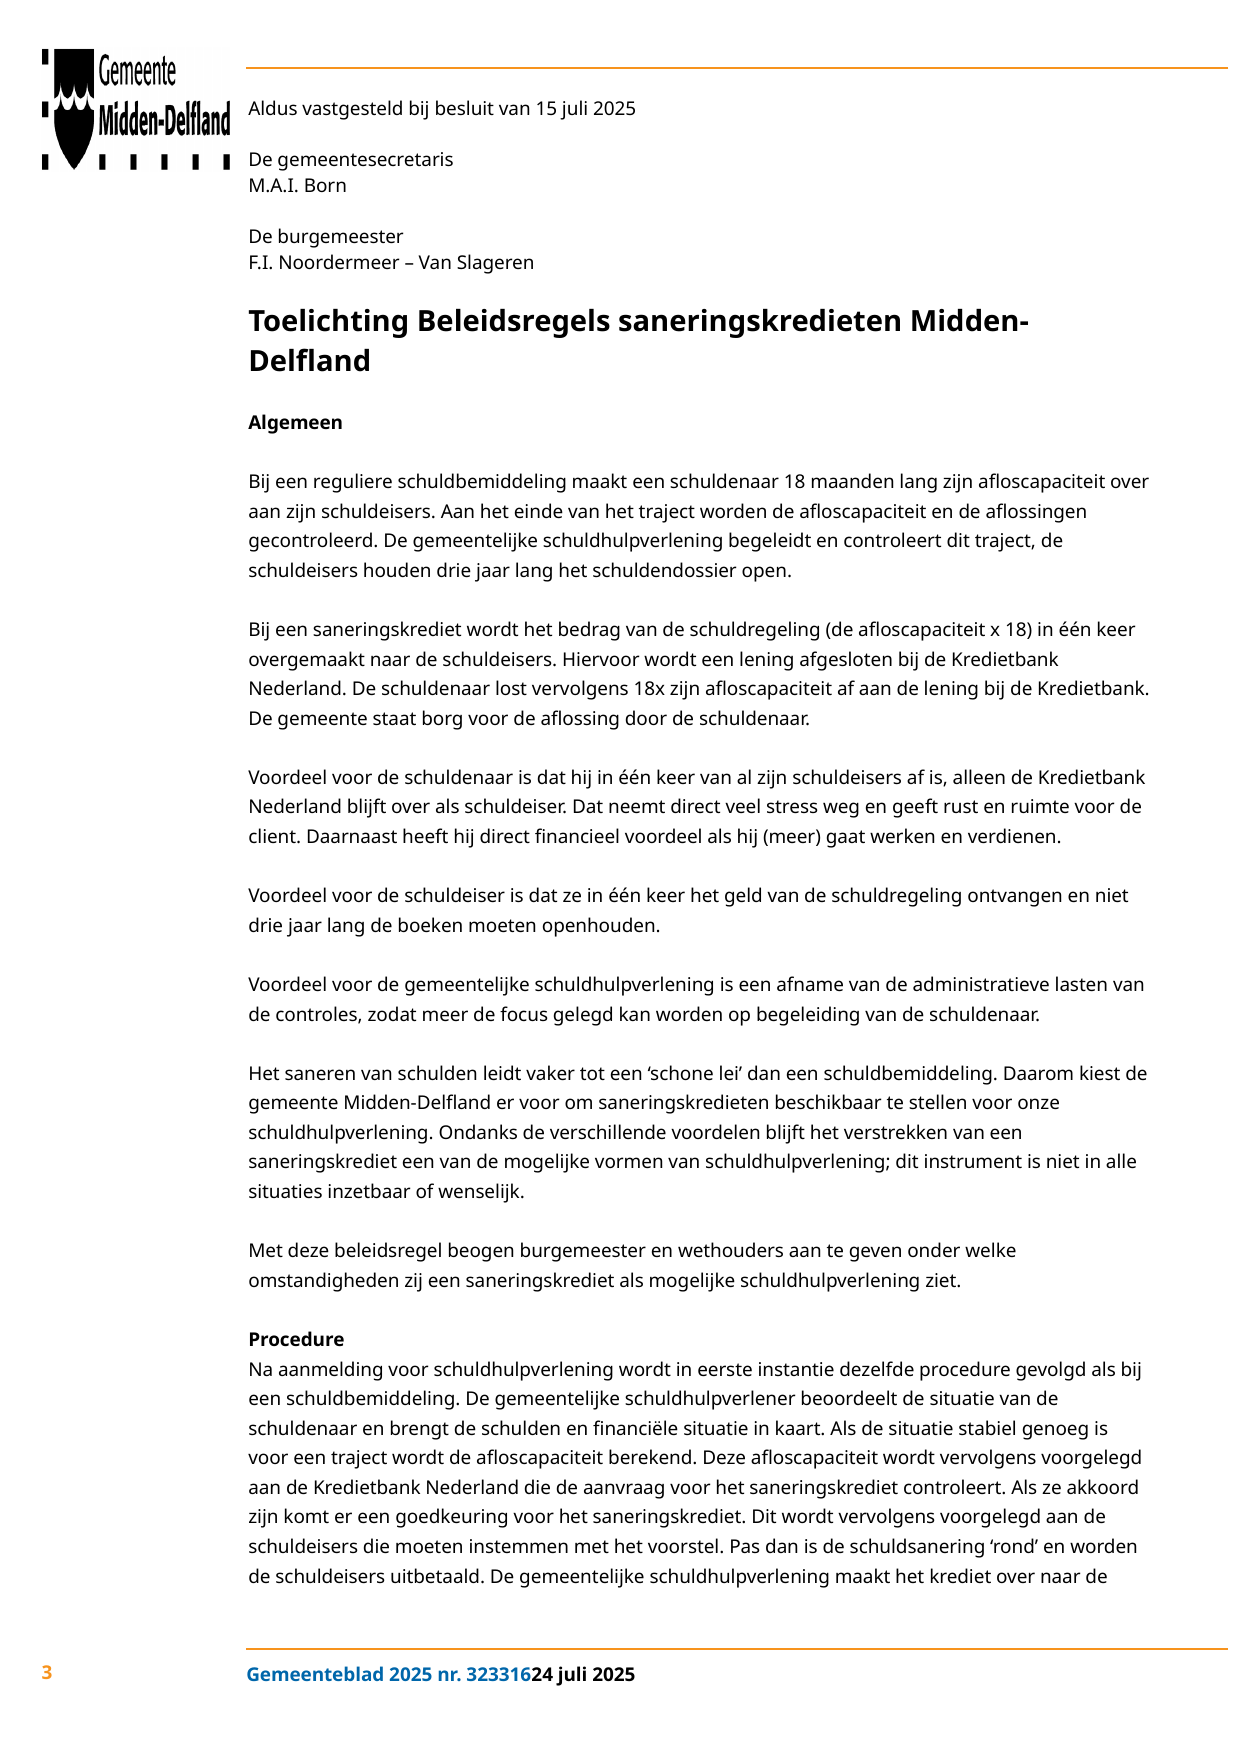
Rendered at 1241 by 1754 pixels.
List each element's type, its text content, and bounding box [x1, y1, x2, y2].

text Het saneren van schulden leidt vaker tot een ‘schone lei’ dan een schuldbemiddeling. Daarom kiest de gemeente Midden-Delfland er voor om saneringskredieten beschikbaar te stellen voor onze schuldhulpverlening. Ondanks de verschillende voordelen blijft het verstrekken van een saneringskrediet een van de mogelijke vormen van schuldhulpverlening; dit instrument is niet in alle situaties inzetbaar of wenselijk. [248, 1060, 1152, 1204]
text Na aanmelding voor schuldhulpverlening wordt in eerste instantie dezelfde procedure gevolgd als bij een schuldbemiddeling. De gemeentelijke schuldhulpverlener beoordeelt de situatie van de schuldenaar en brengt de schulden en financiële situatie in kaart. Als de situatie stabiel genoeg is voor een traject wordt de afloscapaciteit berekend. Deze afloscapaciteit wordt vervolgens voorgelegd aan de Kredietbank Nederland die de aanvraag voor het saneringskrediet controleert. Als ze akkoord zijn komt er een goedkeuring voor het saneringskrediet. Dit wordt vervolgens voorgelegd aan de schuldeisers die moeten instemmen met het voorstel. Pas dan is de schuldsanering ‘rond’ en worden de schuldeisers uitbetaald. De gemeentelijke schuldhulpverlening maakt het krediet over naar de [248, 1356, 1152, 1589]
text Met deze beleidsregel beogen burgemeester en wethouders aan te geven onder welke omstandigheden zij een saneringskrediet als mogelijke schuldhulpverlening ziet. [248, 1237, 1152, 1293]
text Toelichting Beleidsregels saneringskredieten Midden-Delfland [248, 301, 1152, 380]
text F.I. Noordermeer – Van Slageren [248, 249, 1152, 275]
text De gemeentesecretaris [248, 146, 1152, 172]
text Algemeen [248, 409, 1152, 435]
text De burgemeester [248, 223, 1152, 249]
text Voordeel voor de schuldenaar is dat hij in één keer van al zijn schuldeisers af is, alleen de Kredietbank Nederland blijft over als schuldeiser. Dat neemt direct veel stress weg en geeft rust en ruimte voor de client. Daarnaast heeft hij direct financieel voordeel als hij (meer) gaat werken en verdienen. [248, 764, 1152, 849]
text Aldus vastgesteld bij besluit van 15 juli 2025 [248, 95, 1152, 121]
text Voordeel voor de schuldeiser is dat ze in één keer het geld van de schuldregeling ontvangen en niet drie jaar lang de boeken moeten openhouden. [248, 882, 1152, 938]
text M.A.I. Born [248, 172, 1152, 198]
picture [41, 47, 231, 172]
text Bij een reguliere schuldbemiddeling maakt een schuldenaar 18 maanden lang zijn afloscapaciteit over aan zijn schuldeisers. Aan het einde van het traject worden de afloscapaciteit en de aflossingen gecontroleerd. De gemeentelijke schuldhulpverlening begeleidt en controleert dit traject, de schuldeisers houden drie jaar lang het schuldendossier open. [248, 468, 1152, 583]
text Procedure [248, 1326, 1152, 1352]
text Bij een saneringskrediet wordt het bedrag van de schuldregeling (de afloscapaciteit x 18) in één keer overgemaakt naar de schuldeisers. Hiervoor wordt een lening afgesloten bij de Kredietbank Nederland. De schuldenaar lost vervolgens 18x zijn afloscapaciteit af aan de lening bij de Kredietbank. De gemeente staat borg voor de aflossing door de schuldenaar. [248, 616, 1152, 731]
text Voordeel voor de gemeentelijke schuldhulpverlening is een afname van de administratieve lasten van de controles, zodat meer de focus gelegd kan worden op begeleiding van de schuldenaar. [248, 971, 1152, 1027]
